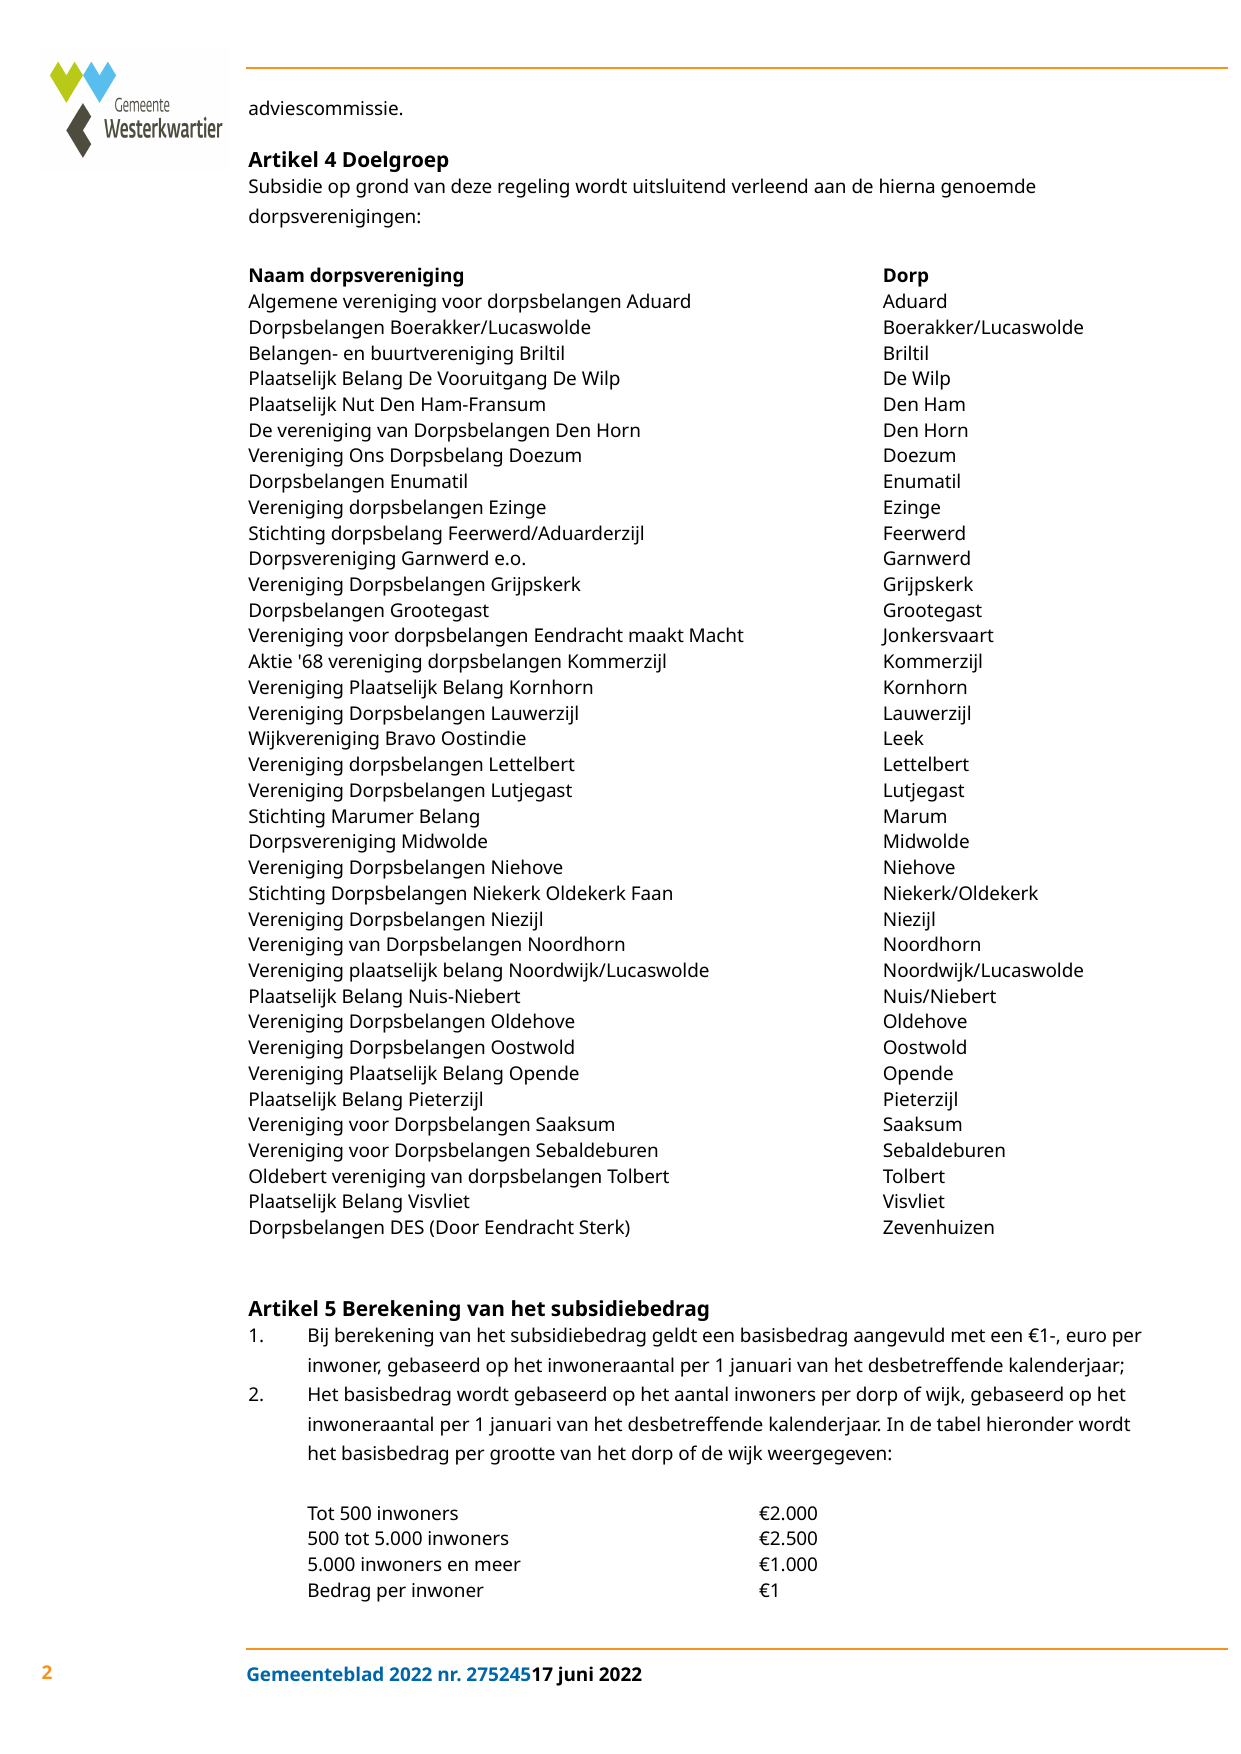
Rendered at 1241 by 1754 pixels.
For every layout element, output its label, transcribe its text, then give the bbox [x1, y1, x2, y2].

table_cell Dorpsvereniging Midwolde [248, 829, 883, 854]
table_cell Feerwerd [883, 520, 1152, 546]
table_cell Vereniging voor Dorpsbelangen Saaksum [248, 1112, 883, 1137]
table_cell Marum [883, 803, 1152, 828]
table_cell Stichting dorpsbelang Feerwerd/Aduarderzijl [248, 520, 883, 546]
table_cell Algemene vereniging voor dorpsbelangen Aduard [248, 288, 883, 314]
table_cell Pieterzijl [883, 1086, 1152, 1112]
table_cell Grijpskerk [883, 571, 1152, 597]
table_cell Noordwijk/Lucaswolde [883, 957, 1152, 983]
table_cell Oostwold [883, 1034, 1152, 1060]
table_cell Vereniging Dorpsbelangen Lutjegast [248, 777, 883, 803]
table_cell Plaatselijk Belang Pieterzijl [248, 1086, 883, 1112]
table_cell De Wilp [883, 365, 1152, 391]
table_cell Den Ham [883, 391, 1152, 417]
table_cell Vereniging Dorpsbelangen Oostwold [248, 1034, 883, 1060]
table_cell €1 [759, 1577, 1211, 1603]
table_cell Vereniging van Dorpsbelangen Noordhorn [248, 931, 883, 957]
table_cell De vereniging van Dorpsbelangen Den Horn [248, 417, 883, 443]
table_cell €2.500 [759, 1526, 1211, 1551]
table_cell Oldebert vereniging van dorpsbelangen Tolbert [248, 1163, 883, 1189]
table_cell Opende [883, 1060, 1152, 1086]
table_cell Niezijl [883, 906, 1152, 931]
table_cell Niehove [883, 854, 1152, 880]
table_cell Dorpsbelangen Enumatil [248, 468, 883, 494]
list Het basisbedrag wordt gebaseerd op het aantal inwoners per dorp of wijk, gebaseerd op het inwoneraantal per 1 januari van het desbetreffende kalenderjaar. In de tabel hieronder wordt het basisbedrag per grootte van het dorp of de wijk weergegeven: [248, 1381, 1152, 1466]
table_cell 500 tot 5.000 inwoners [307, 1526, 759, 1551]
table_cell Vereniging Dorpsbelangen Niehove [248, 854, 883, 880]
table_cell Bedrag per inwoner [307, 1577, 759, 1603]
table_cell Vereniging Ons Dorpsbelang Doezum [248, 443, 883, 468]
table_cell Vereniging dorpsbelangen Lettelbert [248, 751, 883, 777]
table_header Tot 500 inwoners [307, 1500, 759, 1526]
table_cell Midwolde [883, 829, 1152, 854]
table_cell Vereniging plaatselijk belang Noordwijk/Lucaswolde [248, 957, 883, 983]
table_cell Kommerzijl [883, 649, 1152, 674]
table_cell Garnwerd [883, 546, 1152, 571]
table_cell Dorpsbelangen Grootegast [248, 597, 883, 623]
table_cell Plaatselijk Belang De Vooruitgang De Wilp [248, 365, 883, 391]
table_cell Lettelbert [883, 751, 1152, 777]
table_cell Plaatselijk Nut Den Ham-Fransum [248, 391, 883, 417]
table_cell Leek [883, 726, 1152, 751]
table_cell Vereniging Plaatselijk Belang Opende [248, 1060, 883, 1086]
table_cell Vereniging Dorpsbelangen Grijpskerk [248, 571, 883, 597]
table_cell Niekerk/Oldekerk [883, 880, 1152, 906]
table_cell Vereniging Dorpsbelangen Niezijl [248, 906, 883, 931]
table_header Naam dorpsvereniging [248, 263, 883, 288]
text Artikel 4 Doelgroep [248, 145, 1152, 174]
table_cell Kornhorn [883, 674, 1152, 700]
table_cell Vereniging Dorpsbelangen Lauwerzijl [248, 700, 883, 726]
table_cell €1.000 [759, 1551, 1211, 1577]
table_cell Oldehove [883, 1009, 1152, 1034]
table_header Dorp [883, 263, 1152, 288]
text Subsidie op grond van deze regeling wordt uitsluitend verleend aan de hierna genoemde dorpsverenigingen: [248, 174, 1152, 229]
table_cell Visvliet [883, 1189, 1152, 1214]
table_cell Vereniging dorpsbelangen Ezinge [248, 494, 883, 520]
text Artikel 5 Berekening van het subsidiebedrag [248, 1294, 1152, 1322]
table_cell Vereniging voor dorpsbelangen Eendracht maakt Macht [248, 623, 883, 648]
table_cell Aduard [883, 288, 1152, 314]
table_header €2.000 [759, 1500, 1211, 1526]
table_cell Stichting Dorpsbelangen Niekerk Oldekerk Faan [248, 880, 883, 906]
table_cell Zevenhuizen [883, 1215, 1152, 1240]
table_cell 5.000 inwoners en meer [307, 1551, 759, 1577]
picture [41, 47, 231, 172]
table_cell Lauwerzijl [883, 700, 1152, 726]
list Bij berekening van het subsidiebedrag geldt een basisbedrag aangevuld met een €1-, euro per inwoner, gebaseerd op het inwoneraantal per 1 januari van het desbetreffende kalenderjaar; [248, 1322, 1152, 1378]
table_cell Briltil [883, 340, 1152, 365]
table_cell Ezinge [883, 494, 1152, 520]
table_cell Aktie '68 vereniging dorpsbelangen Kommerzijl [248, 649, 883, 674]
table_cell Plaatselijk Belang Nuis-Niebert [248, 983, 883, 1009]
table_cell Vereniging Plaatselijk Belang Kornhorn [248, 674, 883, 700]
table_cell Noordhorn [883, 931, 1152, 957]
table_cell Dorpsbelangen DES (Door Eendracht Sterk) [248, 1215, 883, 1240]
table_cell Boerakker/Lucaswolde [883, 314, 1152, 340]
table_cell Wijkvereniging Bravo Oostindie [248, 726, 883, 751]
table_cell Grootegast [883, 597, 1152, 623]
table_cell Lutjegast [883, 777, 1152, 803]
table_cell Enumatil [883, 468, 1152, 494]
table_cell Nuis/Niebert [883, 983, 1152, 1009]
table_cell Jonkersvaart [883, 623, 1152, 648]
table_cell Doezum [883, 443, 1152, 468]
table_cell Belangen- en buurtvereniging Briltil [248, 340, 883, 365]
table_cell Tolbert [883, 1163, 1152, 1189]
table_cell Vereniging voor Dorpsbelangen Sebaldeburen [248, 1137, 883, 1163]
table_cell Dorpsvereniging Garnwerd e.o. [248, 546, 883, 571]
table_cell Saaksum [883, 1112, 1152, 1137]
table_cell Sebaldeburen [883, 1137, 1152, 1163]
table_cell Den Horn [883, 417, 1152, 443]
table_cell Vereniging Dorpsbelangen Oldehove [248, 1009, 883, 1034]
table_cell Stichting Marumer Belang [248, 803, 883, 828]
table_cell Dorpsbelangen Boerakker/Lucaswolde [248, 314, 883, 340]
table_cell Plaatselijk Belang Visvliet [248, 1189, 883, 1214]
text adviescommissie. [248, 95, 1152, 121]
